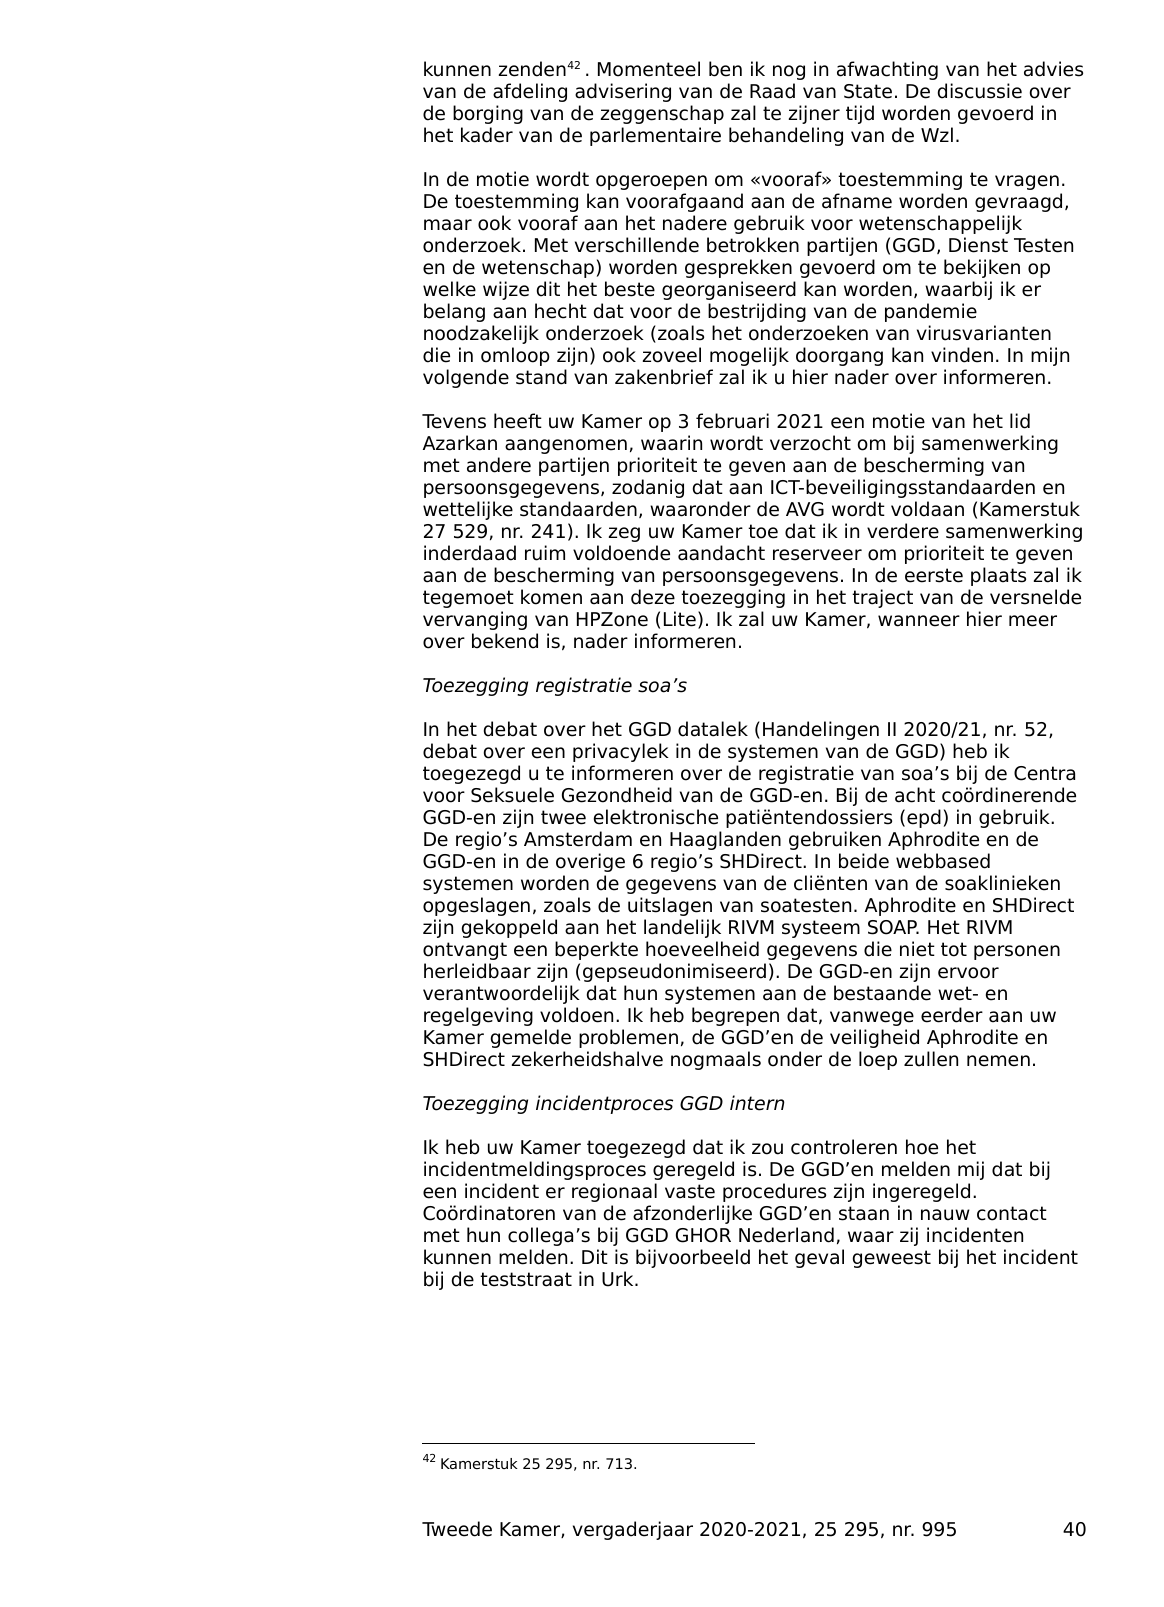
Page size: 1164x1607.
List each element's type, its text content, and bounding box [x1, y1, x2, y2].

text Kamerstuk 25 295, nr. 713. [422, 1452, 1087, 1474]
text kunnen zenden. Momenteel ben ik nog in afwachting van het advies van de afdeling advisering van de Raad van State. De discussie over de borging van de zeggenschap zal te zijner tijd worden gevoerd in het kader van de parlementaire behandeling van de Wzl. [422, 59, 1087, 147]
text In het debat over het GGD datalek (Handelingen II 2020/21, nr. 52, debat over een privacylek in de systemen van de GGD) heb ik toegezegd u te informeren over de registratie van soa’s bij de Centra voor Seksuele Gezondheid van de GGD-en. Bij de acht coördinerende GGD-en zijn twee elektronische patiëntendossiers (epd) in gebruik. De regio’s Amsterdam en Haaglanden gebruiken Aphrodite en de GGD-en in de overige 6 regio’s SHDirect. In beide webbased systemen worden de gegevens van de cliënten van de soaklinieken opgeslagen, zoals de uitslagen van soatesten. Aphrodite en SHDirect zijn gekoppeld aan het landelijk RIVM systeem SOAP. Het RIVM ontvangt een beperkte hoeveelheid gegevens die niet tot personen herleidbaar zijn (gepseudonimiseerd). De GGD-en zijn ervoor verantwoordelijk dat hun systemen aan de bestaande wet- en regelgeving voldoen. Ik heb begrepen dat, vanwege eerder aan uw Kamer gemelde problemen, de GGD’en de veiligheid Aphrodite en SHDirect zekerheidshalve nogmaals onder de loep zullen nemen. [422, 719, 1087, 1071]
subtitle Toezegging registratie soa’s [422, 675, 1087, 697]
text Ik heb uw Kamer toegezegd dat ik zou controleren hoe het incidentmeldingsproces geregeld is. De GGD’en melden mij dat bij een incident er regionaal vaste procedures zijn ingeregeld. Coördinatoren van de afzonderlijke GGD’en staan in nauw contact met hun collega’s bij GGD GHOR Nederland, waar zij incidenten kunnen melden. Dit is bijvoorbeeld het geval geweest bij het incident bij de teststraat in Urk. [422, 1137, 1087, 1291]
subtitle Toezegging incidentproces GGD intern [422, 1093, 1087, 1115]
text Tevens heeft uw Kamer op 3 februari 2021 een motie van het lid Azarkan aangenomen, waarin wordt verzocht om bij samenwerking met andere partijen prioriteit te geven aan de bescherming van persoonsgegevens, zodanig dat aan ICT-beveiligingsstandaarden en wettelijke standaarden, waaronder de AVG wordt voldaan (Kamerstuk 27 529, nr. 241). Ik zeg uw Kamer toe dat ik in verdere samenwerking inderdaad ruim voldoende aandacht reserveer om prioriteit te geven aan de bescherming van persoonsgegevens. In de eerste plaats zal ik tegemoet komen aan deze toezegging in het traject van de versnelde vervanging van HPZone (Lite). Ik zal uw Kamer, wanneer hier meer over bekend is, nader informeren. [422, 411, 1087, 653]
text In de motie wordt opgeroepen om «vooraf» toestemming te vragen. De toestemming kan voorafgaand aan de afname worden gevraagd, maar ook vooraf aan het nadere gebruik voor wetenschappelijk onderzoek. Met verschillende betrokken partijen (GGD, Dienst Testen en de wetenschap) worden gesprekken gevoerd om te bekijken op welke wijze dit het beste georganiseerd kan worden, waarbij ik er belang aan hecht dat voor de bestrijding van de pandemie noodzakelijk onderzoek (zoals het onderzoeken van virusvarianten die in omloop zijn) ook zoveel mogelijk doorgang kan vinden. In mijn volgende stand van zakenbrief zal ik u hier nader over informeren. [422, 169, 1087, 389]
